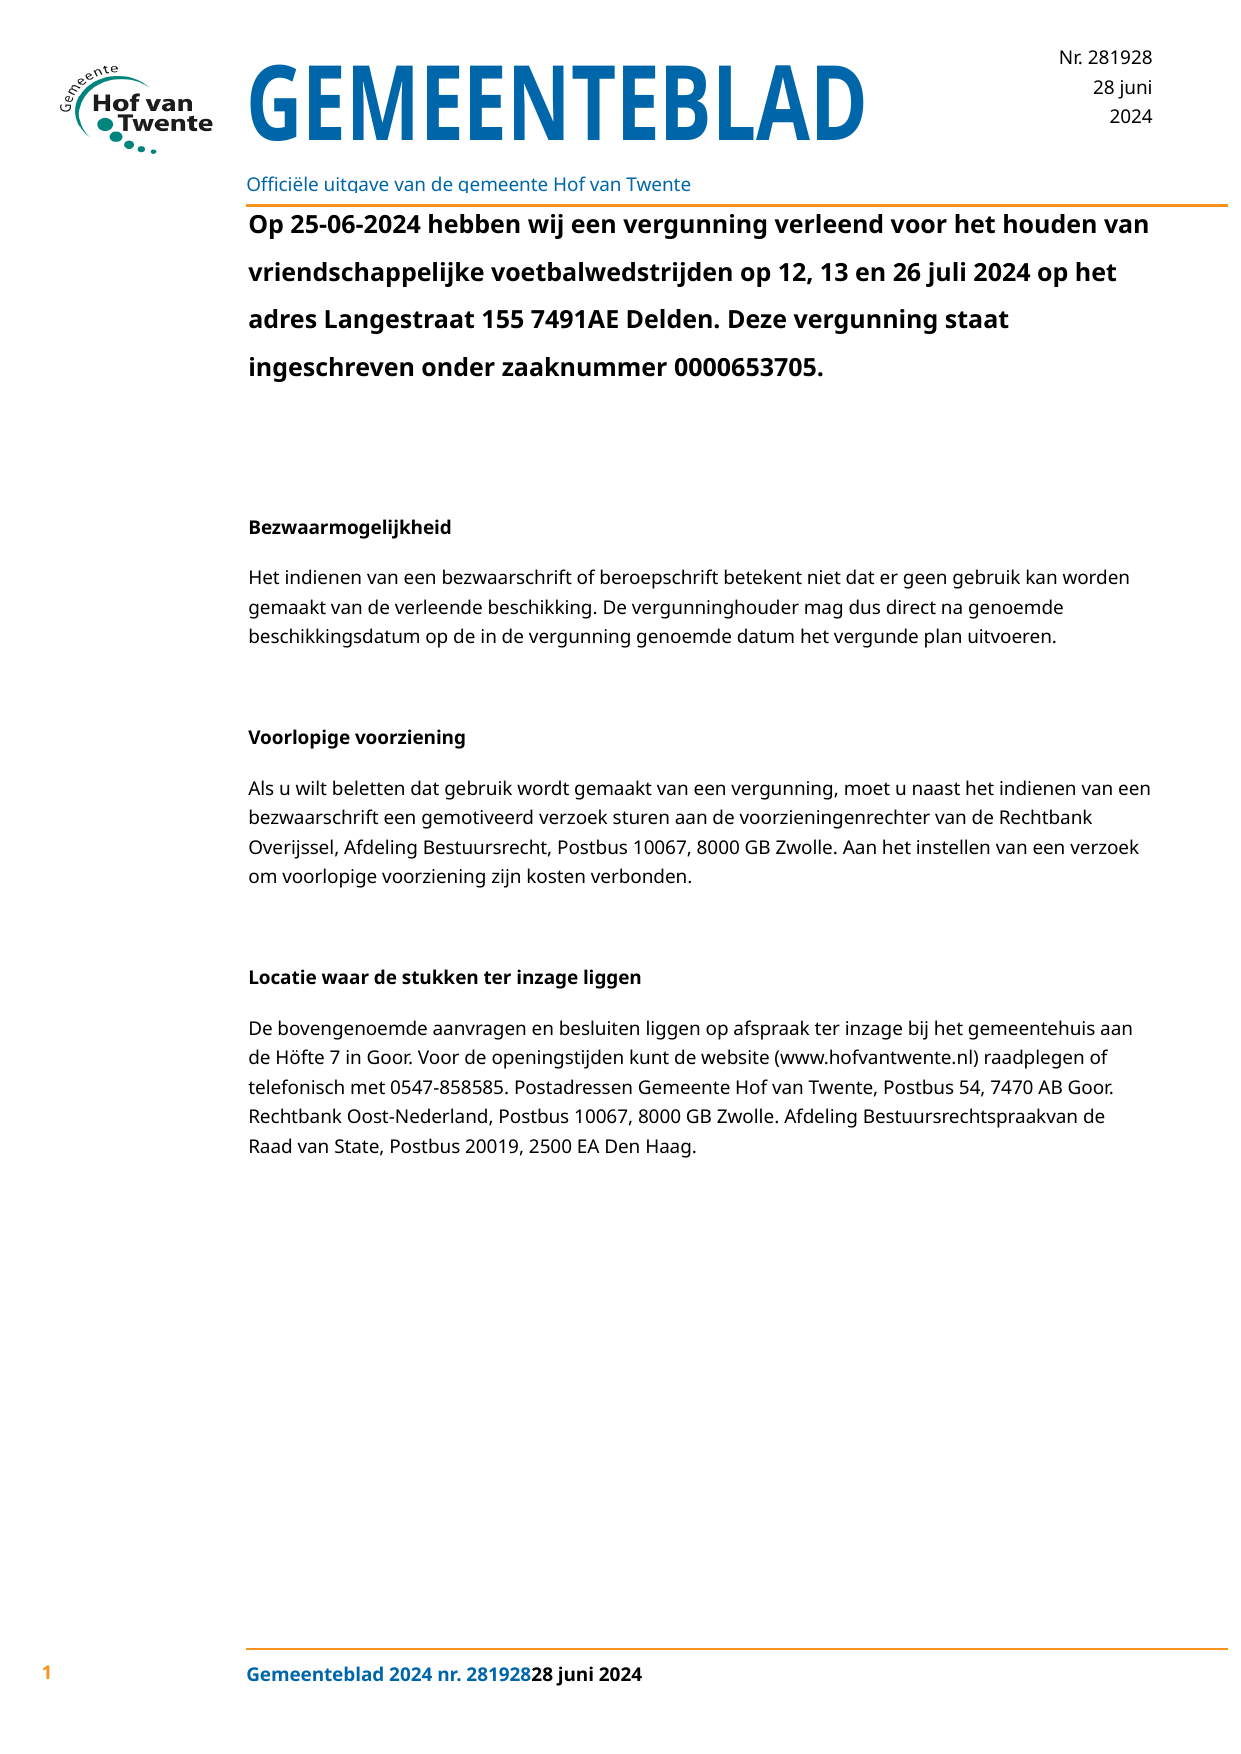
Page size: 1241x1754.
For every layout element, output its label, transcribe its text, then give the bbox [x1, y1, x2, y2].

text Voorlopige voorziening [248, 724, 1152, 750]
text Locatie waar de stukken ter inzage liggen [248, 964, 1152, 990]
picture [41, 47, 231, 172]
text Het indienen van een bezwaarschrift of beroepschrift betekent niet dat er geen gebruik kan worden gemaakt van de verleende beschikking. De vergunninghouder mag dus direct na genoemde beschikkingsdatum op de in de vergunning genoemde datum het vergunde plan uitvoeren. [248, 564, 1152, 649]
text De bovengenoemde aanvragen en besluiten liggen op afspraak ter inzage bij het gemeentehuis aan de Höfte 7 in Goor. Voor de openingstijden kunt de website (www.hofvantwente.nl) raadplegen of telefonisch met 0547-858585. Postadressen Gemeente Hof van Twente, Postbus 54, 7470 AB Goor. Rechtbank Oost-Nederland, Postbus 10067, 8000 GB Zwolle. Afdeling Bestuursrechtspraakvan de Raad van State, Postbus 20019, 2500 EA Den Haag. [248, 1015, 1152, 1159]
text Als u wilt beletten dat gebruik wordt gemaakt van een vergunning, moet u naast het indienen van een bezwaarschrift een gemotiveerd verzoek sturen aan de voorzieningenrechter van de Rechtbank Overijssel, Afdeling Bestuursrecht, Postbus 10067, 8000 GB Zwolle. Aan het instellen van een verzoek om voorlopige voorziening zijn kosten verbonden. [248, 775, 1152, 889]
text Op 25-06-2024 hebben wij een vergunning verleend voor het houden van vriendschappelijke voetbalwedstrijden op 12, 13 en 26 juli 2024 op het adres Langestraat 155 7491AE Delden. Deze vergunning staat ingeschreven onder zaaknummer 0000653705. [248, 207, 1152, 384]
text Bezwaarmogelijkheid [248, 514, 1152, 540]
